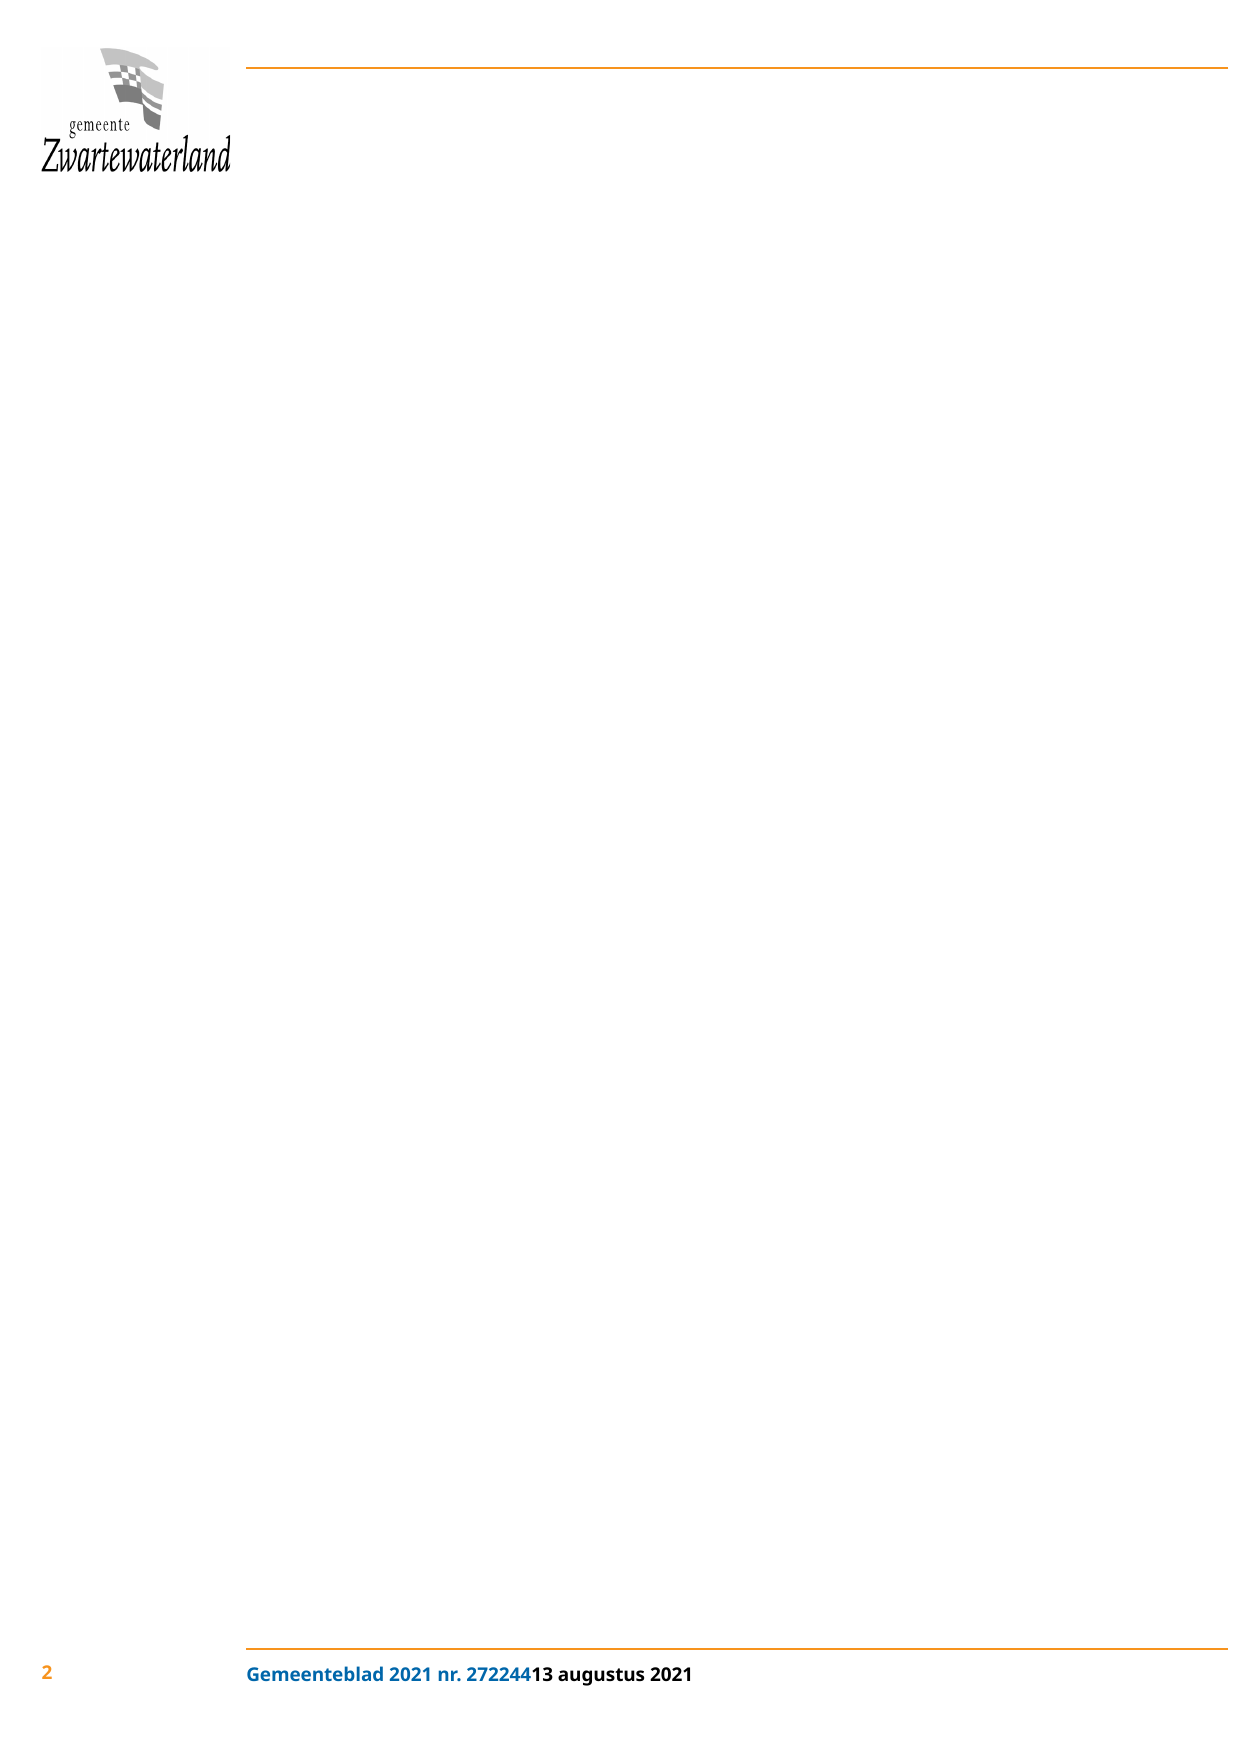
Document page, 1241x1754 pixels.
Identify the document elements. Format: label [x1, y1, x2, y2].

picture [41, 47, 231, 172]
